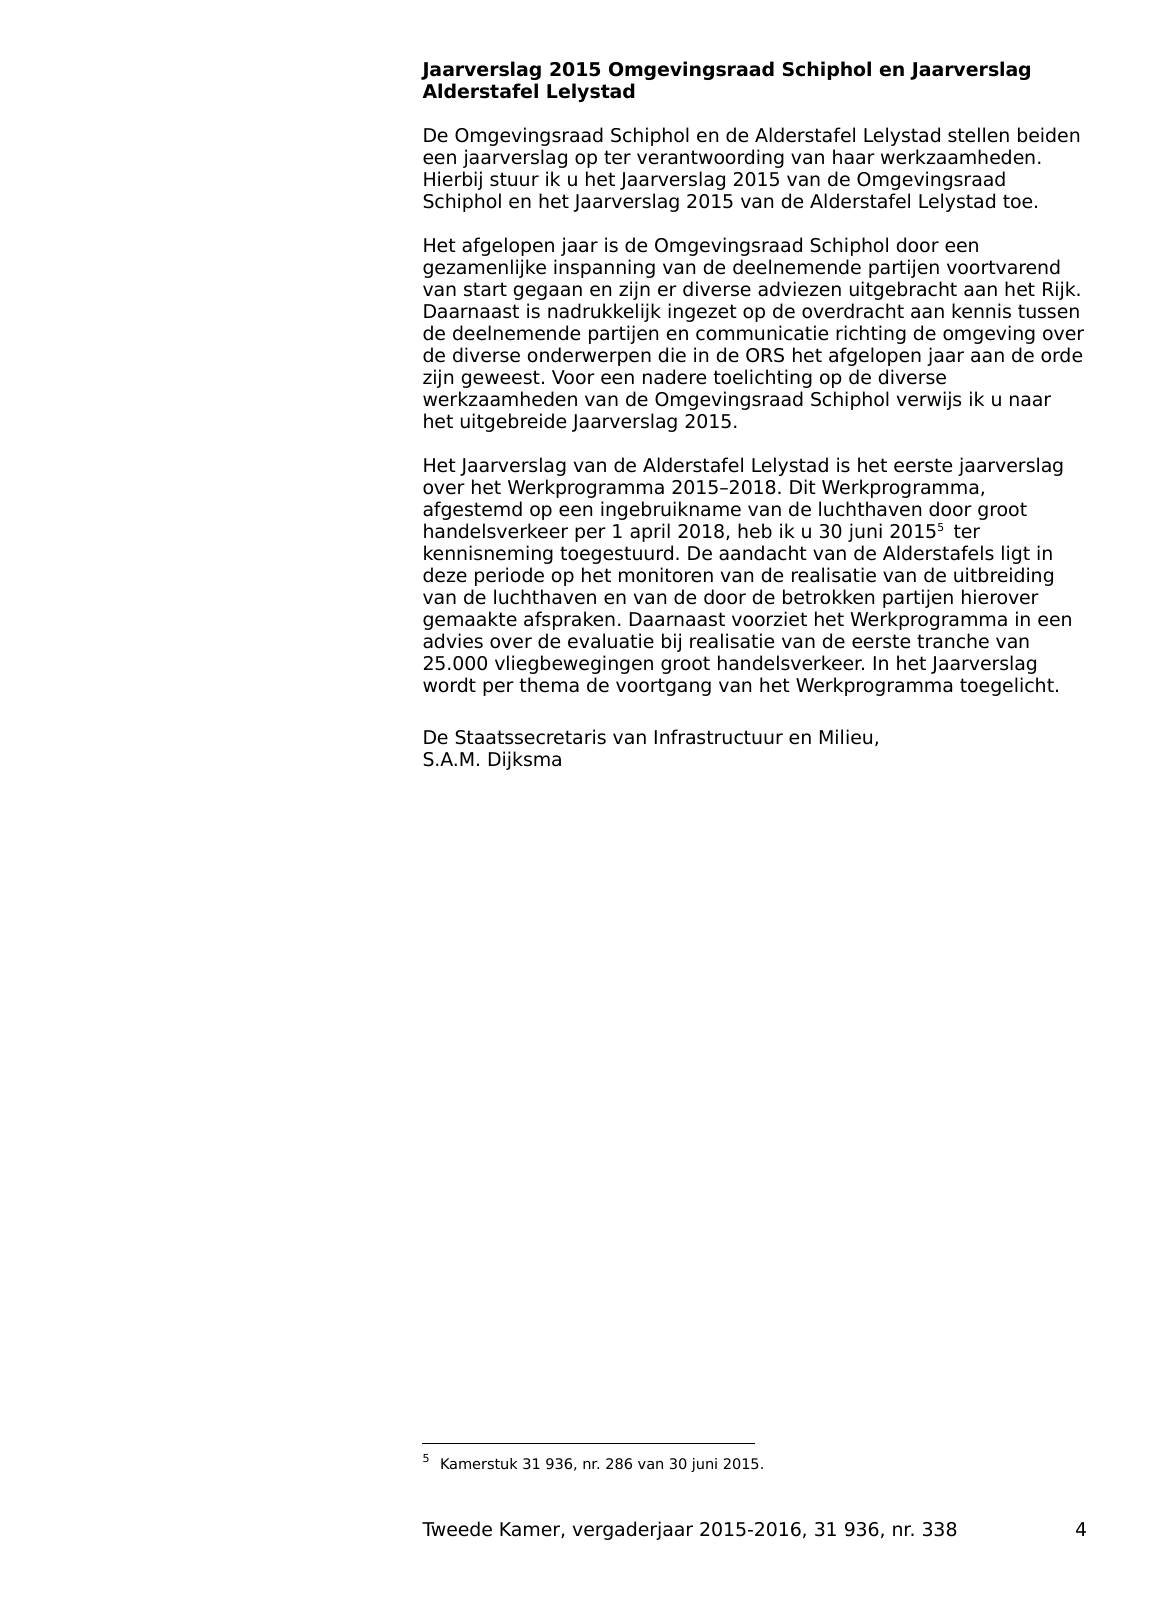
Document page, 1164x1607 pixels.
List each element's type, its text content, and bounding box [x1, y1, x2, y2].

text Het Jaarverslag van de Alderstafel Lelystad is het eerste jaarverslag over het Werkprogramma 2015–2018. Dit Werkprogramma, afgestemd op een ingebruikname van de luchthaven door groot handelsverkeer per 1 april 2018, heb ik u 30 juni 2015 ter kennisneming toegestuurd. De aandacht van de Alderstafels ligt in deze periode op het monitoren van de realisatie van de uitbreiding van de luchthaven en van de door de betrokken partijen hierover gemaakte afspraken. Daarnaast voorziet het Werkprogramma in een advies over de evaluatie bij realisatie van de eerste tranche van 25.000 vliegbewegingen groot handelsverkeer. In het Jaarverslag wordt per thema de voortgang van het Werkprogramma toegelicht. [422, 455, 1087, 697]
text De Staatssecretaris van Infrastructuur en Milieu, S.A.M. Dijksma [422, 727, 1087, 771]
text Kamerstuk 31 936, nr. 286 van 30 juni 2015. [422, 1452, 1087, 1474]
text Het afgelopen jaar is de Omgevingsraad Schiphol door een gezamenlijke inspanning van de deelnemende partijen voortvarend van start gegaan en zijn er diverse adviezen uitgebracht aan het Rijk. Daarnaast is nadrukkelijk ingezet op de overdracht aan kennis tussen de deelnemende partijen en communicatie richting de omgeving over de diverse onderwerpen die in de ORS het afgelopen jaar aan de orde zijn geweest. Voor een nadere toelichting op de diverse werkzaamheden van de Omgevingsraad Schiphol verwijs ik u naar het uitgebreide Jaarverslag 2015. [422, 235, 1087, 433]
text De Omgevingsraad Schiphol en de Alderstafel Lelystad stellen beiden een jaarverslag op ter verantwoording van haar werkzaamheden. Hierbij stuur ik u het Jaarverslag 2015 van de Omgevingsraad Schiphol en het Jaarverslag 2015 van de Alderstafel Lelystad toe. [422, 125, 1087, 213]
subtitle Jaarverslag 2015 Omgevingsraad Schiphol en Jaarverslag Alderstafel Lelystad [422, 59, 1087, 103]
